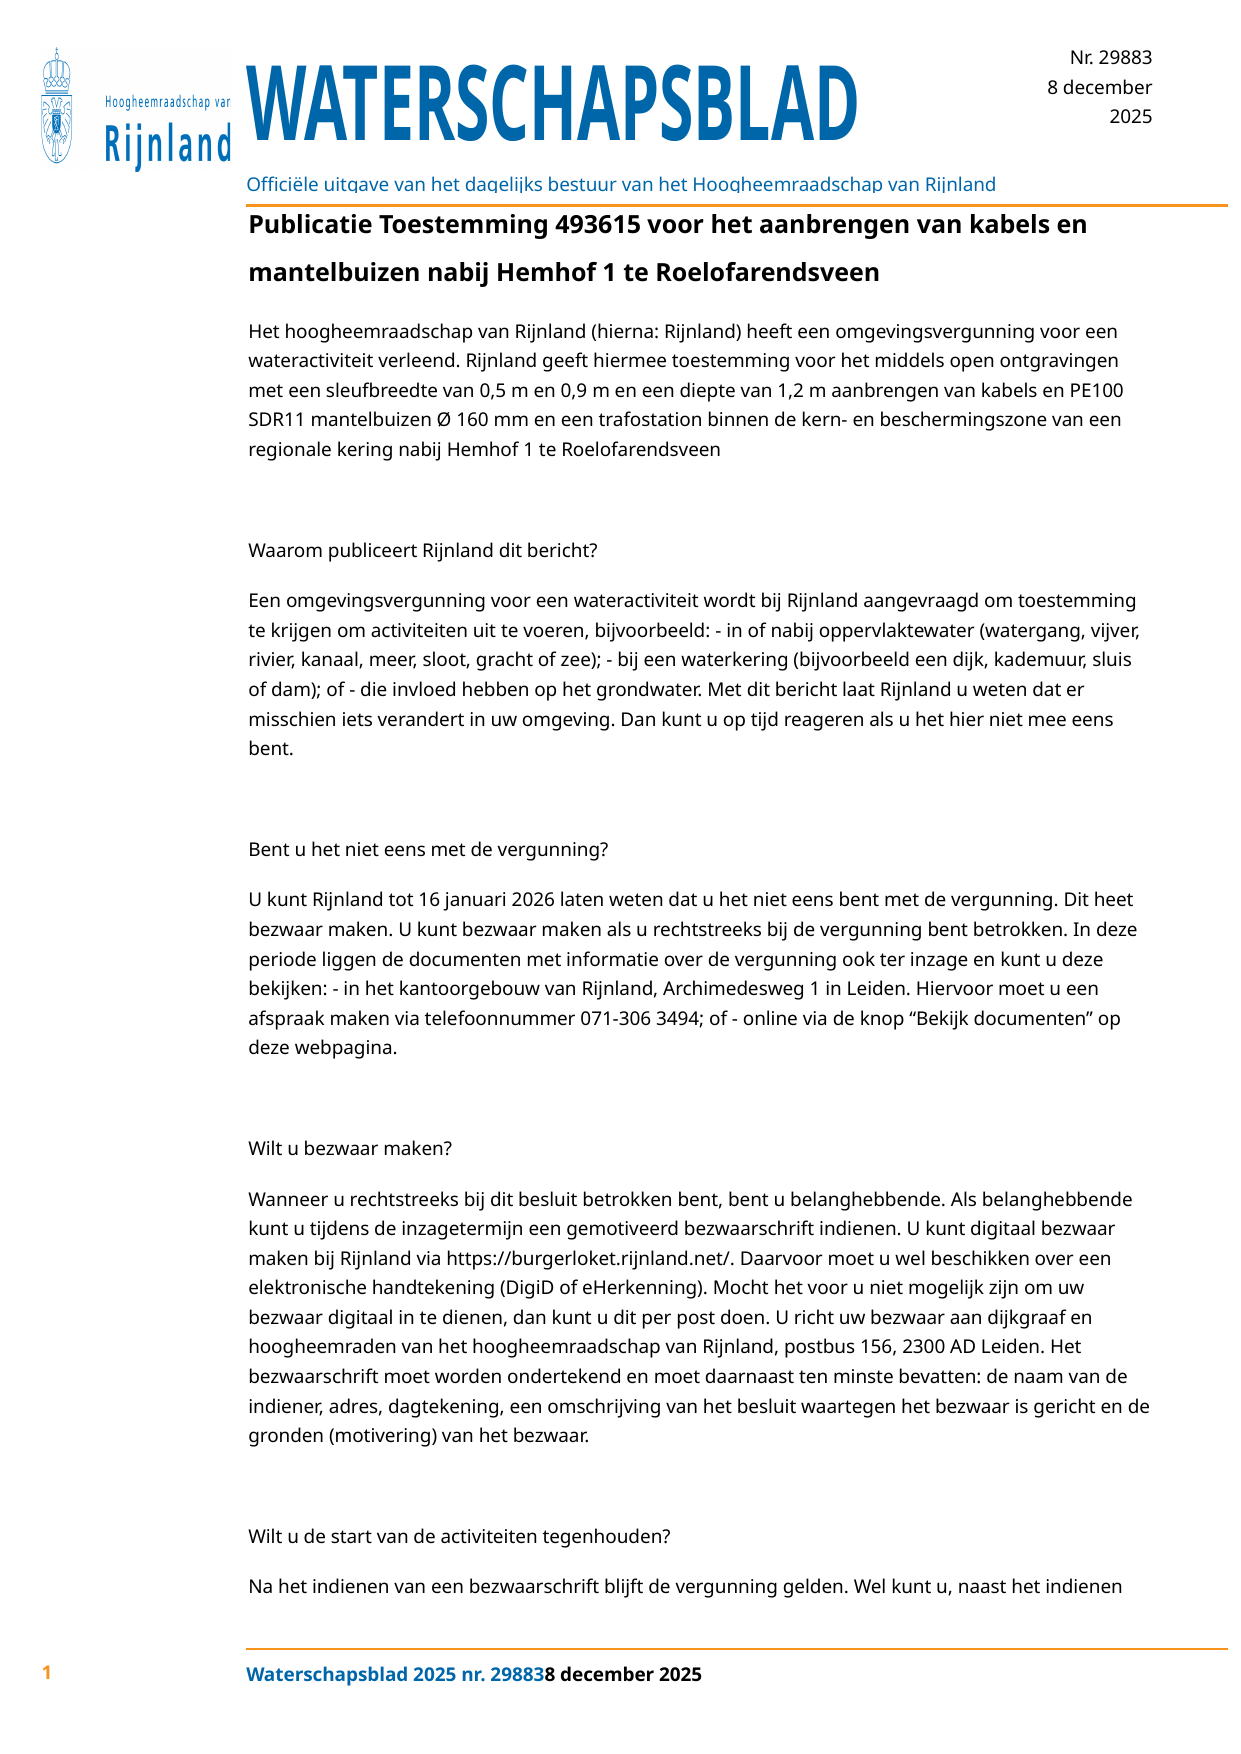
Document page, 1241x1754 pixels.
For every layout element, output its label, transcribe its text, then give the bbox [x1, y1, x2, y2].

text U kunt Rijnland tot 16 januari 2026 laten weten dat u het niet eens bent met de vergunning. Dit heet bezwaar maken. U kunt bezwaar maken als u rechtstreeks bij de vergunning bent betrokken. In deze periode liggen de documenten met informatie over de vergunning ook ter inzage en kunt u deze bekijken: - in het kantoorgebouw van Rijnland, Archimedesweg 1 in Leiden. Hiervoor moet u een afspraak maken via telefoonnummer 071-306 3494; of - online via de knop “Bekijk documenten” op deze webpagina. [248, 887, 1152, 1060]
text Waarom publiceert Rijnland dit bericht? [248, 537, 1152, 563]
text Publicatie Toestemming 493615 voor het aanbrengen van kabels en mantelbuizen nabij Hemhof 1 te Roelofarendsveen [248, 207, 1152, 288]
text Wanneer u rechtstreeks bij dit besluit betrokken bent, bent u belanghebbende. Als belanghebbende kunt u tijdens de inzagetermijn een gemotiveerd bezwaarschrift indienen. U kunt digitaal bezwaar maken bij Rijnland via https://burgerloket.rijnland.net/. Daarvoor moet u wel beschikken over een elektronische handtekening (DigiD of eHerkenning). Mocht het voor u niet mogelijk zijn om uw bezwaar digitaal in te dienen, dan kunt u dit per post doen. U richt uw bezwaar aan dijkgraaf en hoogheemraden van het hoogheemraadschap van Rijnland, postbus 156, 2300 AD Leiden. Het bezwaarschrift moet worden ondertekend en moet daarnaast ten minste bevatten: de naam van de indiener, adres, dagtekening, een omschrijving van het besluit waartegen het bezwaar is gericht en de gronden (motivering) van het bezwaar. [248, 1186, 1152, 1448]
text Na het indienen van een bezwaarschrift blijft de vergunning gelden. Wel kunt u, naast het indienen [248, 1574, 1152, 1599]
text Bent u het niet eens met de vergunning? [248, 836, 1152, 862]
text Een omgevingsvergunning voor een wateractiviteit wordt bij Rijnland aangevraagd om toestemming te krijgen om activiteiten uit te voeren, bijvoorbeeld: - in of nabij oppervlaktewater (watergang, vijver, rivier, kanaal, meer, sloot, gracht of zee); - bij een waterkering (bijvoorbeeld een dijk, kademuur, sluis of dam); of - die invloed hebben op het grondwater. Met dit bericht laat Rijnland u weten dat er misschien iets verandert in uw omgeving. Dan kunt u op tijd reageren als u het hier niet mee eens bent. [248, 587, 1152, 761]
text Wilt u bezwaar maken? [248, 1135, 1152, 1161]
text Wilt u de start van de activiteiten tegenhouden? [248, 1523, 1152, 1549]
picture [41, 47, 231, 172]
text Het hoogheemraadschap van Rijnland (hierna: Rijnland) heeft een omgevingsvergunning voor een wateractiviteit verleend. Rijnland geeft hiermee toestemming voor het middels open ontgravingen met een sleufbreedte van 0,5 m en 0,9 m en een diepte van 1,2 m aanbrengen van kabels en PE100 SDR11 mantelbuizen Ø 160 mm en een trafostation binnen de kern- en beschermingszone van een regionale kering nabij Hemhof 1 te Roelofarendsveen [248, 318, 1152, 462]
